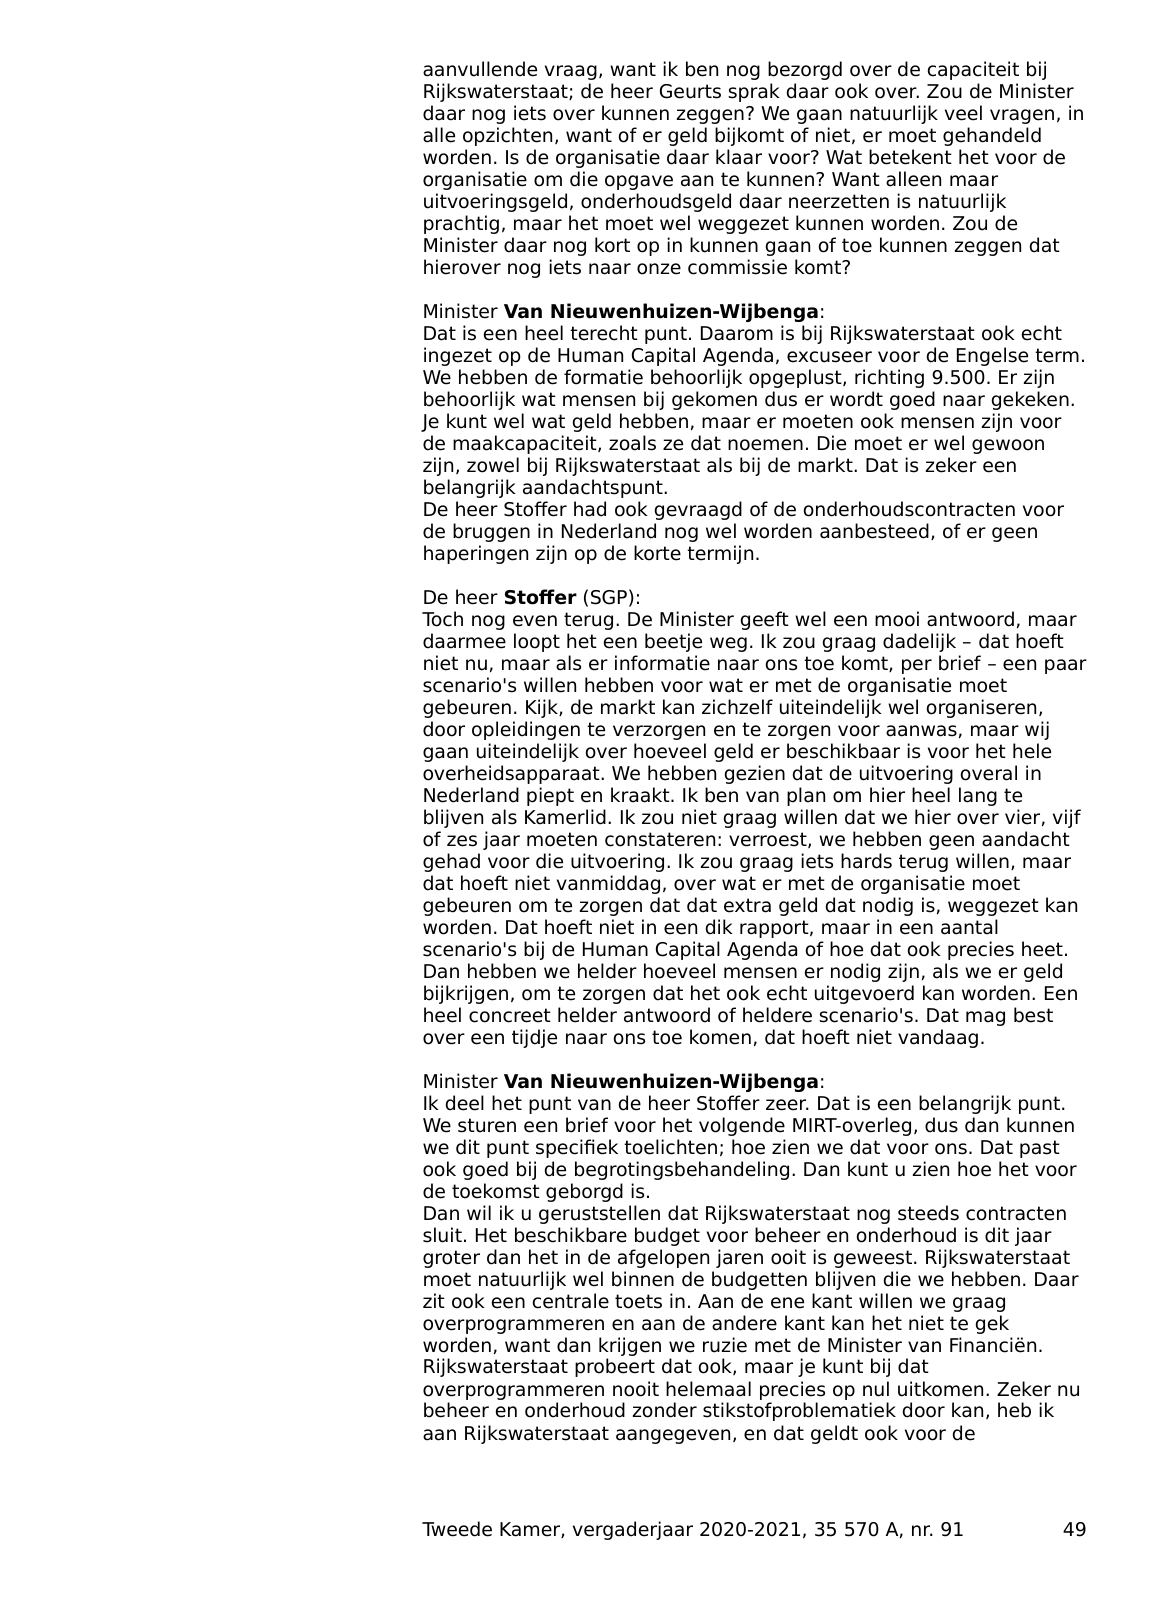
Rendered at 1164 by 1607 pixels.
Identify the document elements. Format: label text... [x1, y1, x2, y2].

text Minister Van Nieuwenhuizen-Wijbenga: [422, 301, 1087, 323]
text De heer Stoffer had ook gevraagd of de onderhoudscontracten voor de bruggen in Nederland nog wel worden aanbesteed, of er geen haperingen zijn op de korte termijn. [422, 499, 1087, 565]
text aanvullende vraag, want ik ben nog bezorgd over de capaciteit bij Rijkswaterstaat; de heer Geurts sprak daar ook over. Zou de Minister daar nog iets over kunnen zeggen? We gaan natuurlijk veel vragen, in alle opzichten, want of er geld bijkomt of niet, er moet gehandeld worden. Is de organisatie daar klaar voor? Wat betekent het voor de organisatie om die opgave aan te kunnen? Want alleen maar uitvoeringsgeld, onderhoudsgeld daar neerzetten is natuurlijk prachtig, maar het moet wel weggezet kunnen worden. Zou de Minister daar nog kort op in kunnen gaan of toe kunnen zeggen dat hierover nog iets naar onze commissie komt? [422, 59, 1087, 279]
text Toch nog even terug. De Minister geeft wel een mooi antwoord, maar daarmee loopt het een beetje weg. Ik zou graag dadelijk – dat hoeft niet nu, maar als er informatie naar ons toe komt, per brief – een paar scenario's willen hebben voor wat er met de organisatie moet gebeuren. Kijk, de markt kan zichzelf uiteindelijk wel organiseren, door opleidingen te verzorgen en te zorgen voor aanwas, maar wij gaan uiteindelijk over hoeveel geld er beschikbaar is voor het hele overheidsapparaat. We hebben gezien dat de uitvoering overal in Nederland piept en kraakt. Ik ben van plan om hier heel lang te blijven als Kamerlid. Ik zou niet graag willen dat we hier over vier, vijf of zes jaar moeten constateren: verroest, we hebben geen aandacht gehad voor die uitvoering. Ik zou graag iets hards terug willen, maar dat hoeft niet vanmiddag, over wat er met de organisatie moet gebeuren om te zorgen dat dat extra geld dat nodig is, weggezet kan worden. Dat hoeft niet in een dik rapport, maar in een aantal scenario's bij de Human Capital Agenda of hoe dat ook precies heet. Dan hebben we helder hoeveel mensen er nodig zijn, als we er geld bijkrijgen, om te zorgen dat het ook echt uitgevoerd kan worden. Een heel concreet helder antwoord of heldere scenario's. Dat mag best over een tijdje naar ons toe komen, dat hoeft niet vandaag. [422, 609, 1087, 1048]
text Ik deel het punt van de heer Stoffer zeer. Dat is een belangrijk punt. We sturen een brief voor het volgende MIRT-overleg, dus dan kunnen we dit punt specifiek toelichten; hoe zien we dat voor ons. Dat past ook goed bij de begrotingsbehandeling. Dan kunt u zien hoe het voor de toekomst geborgd is. [422, 1093, 1087, 1203]
text Dan wil ik u geruststellen dat Rijkswaterstaat nog steeds contracten sluit. Het beschikbare budget voor beheer en onderhoud is dit jaar groter dan het in de afgelopen jaren ooit is geweest. Rijkswaterstaat moet natuurlijk wel binnen de budgetten blijven die we hebben. Daar zit ook een centrale toets in. Aan de ene kant willen we graag overprogrammeren en aan de andere kant kan het niet te gek worden, want dan krijgen we ruzie met de Minister van Financiën. Rijkswaterstaat probeert dat ook, maar je kunt bij dat overprogrammeren nooit helemaal precies op nul uitkomen. Zeker nu beheer en onderhoud zonder stikstofproblematiek door kan, heb ik aan Rijkswaterstaat aangegeven, en dat geldt ook voor de [422, 1203, 1087, 1444]
text De heer Stoffer (SGP): [422, 587, 1087, 609]
text Dat is een heel terecht punt. Daarom is bij Rijkswaterstaat ook echt ingezet op de Human Capital Agenda, excuseer voor de Engelse term. We hebben de formatie behoorlijk opgeplust, richting 9.500. Er zijn behoorlijk wat mensen bij gekomen dus er wordt goed naar gekeken. Je kunt wel wat geld hebben, maar er moeten ook mensen zijn voor de maakcapaciteit, zoals ze dat noemen. Die moet er wel gewoon zijn, zowel bij Rijkswaterstaat als bij de markt. Dat is zeker een belangrijk aandachtspunt. [422, 323, 1087, 499]
text Minister Van Nieuwenhuizen-Wijbenga: [422, 1071, 1087, 1093]
